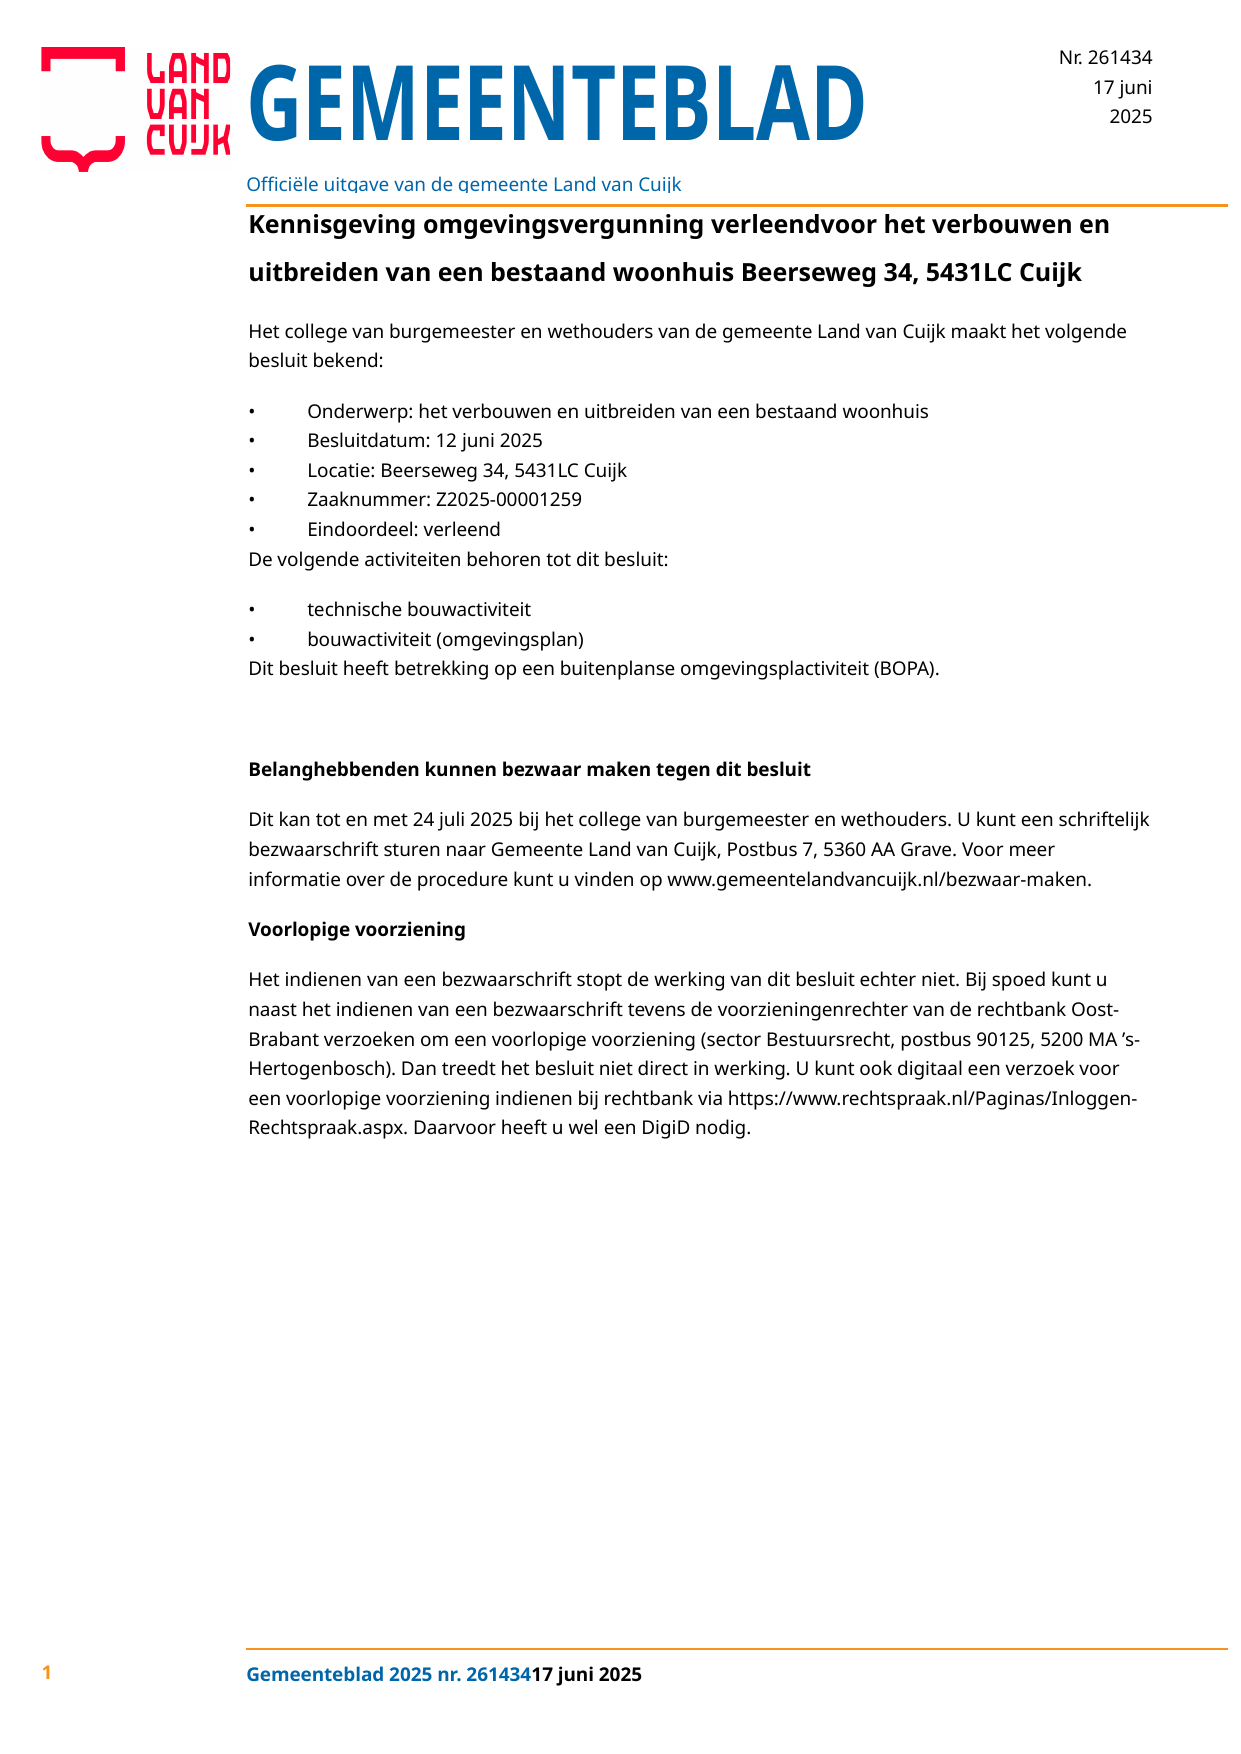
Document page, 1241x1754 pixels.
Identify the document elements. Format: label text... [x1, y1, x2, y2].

list Locatie: Beerseweg 34, 5431LC Cuijk [248, 457, 1152, 483]
list Besluitdatum: 12 juni 2025 [248, 427, 1152, 453]
picture [41, 47, 231, 172]
list Onderwerp: het verbouwen en uitbreiden van een bestaand woonhuis [248, 398, 1152, 424]
text Dit kan tot en met 24 juli 2025 bij het college van burgemeester en wethouders. U kunt een schriftelijk bezwaarschrift sturen naar Gemeente Land van Cuijk, Postbus 7, 5360 AA Grave. Voor meer informatie over de procedure kunt u vinden op www.gemeentelandvancuijk.nl/bezwaar-maken. [248, 807, 1152, 892]
list Zaaknummer: Z2025-00001259 [248, 487, 1152, 512]
text Belanghebbenden kunnen bezwaar maken tegen dit besluit [248, 756, 1152, 782]
text Dit besluit heeft betrekking op een buitenplanse omgevingsplactiviteit (BOPA). [248, 655, 1152, 681]
list bouwactiviteit (omgevingsplan) [248, 626, 1152, 652]
text Het indienen van een bezwaarschrift stopt de werking van dit besluit echter niet. Bij spoed kunt u naast het indienen van een bezwaarschrift tevens de voorzieningenrechter van de rechtbank Oost-Brabant verzoeken om een voorlopige voorziening (sector Bestuursrecht, postbus 90125, 5200 MA ’s-Hertogenbosch). Dan treedt het besluit niet direct in werking. U kunt ook digitaal een verzoek voor een voorlopige voorziening indienen bij rechtbank via https://www.rechtspraak.nl/Paginas/Inloggen-Rechtspraak.aspx. Daarvoor heeft u wel een DigiD nodig. [248, 967, 1152, 1140]
text De volgende activiteiten behoren tot dit besluit: [248, 546, 1152, 572]
list Eindoordeel: verleend [248, 516, 1152, 542]
list technische bouwactiviteit [248, 596, 1152, 622]
text Het college van burgemeester en wethouders van de gemeente Land van Cuijk maakt het volgende besluit bekend: [248, 318, 1152, 373]
text Kennisgeving omgevingsvergunning verleendvoor het verbouwen en uitbreiden van een bestaand woonhuis Beerseweg 34, 5431LC Cuijk [248, 207, 1152, 288]
text Voorlopige voorziening [248, 916, 1152, 942]
